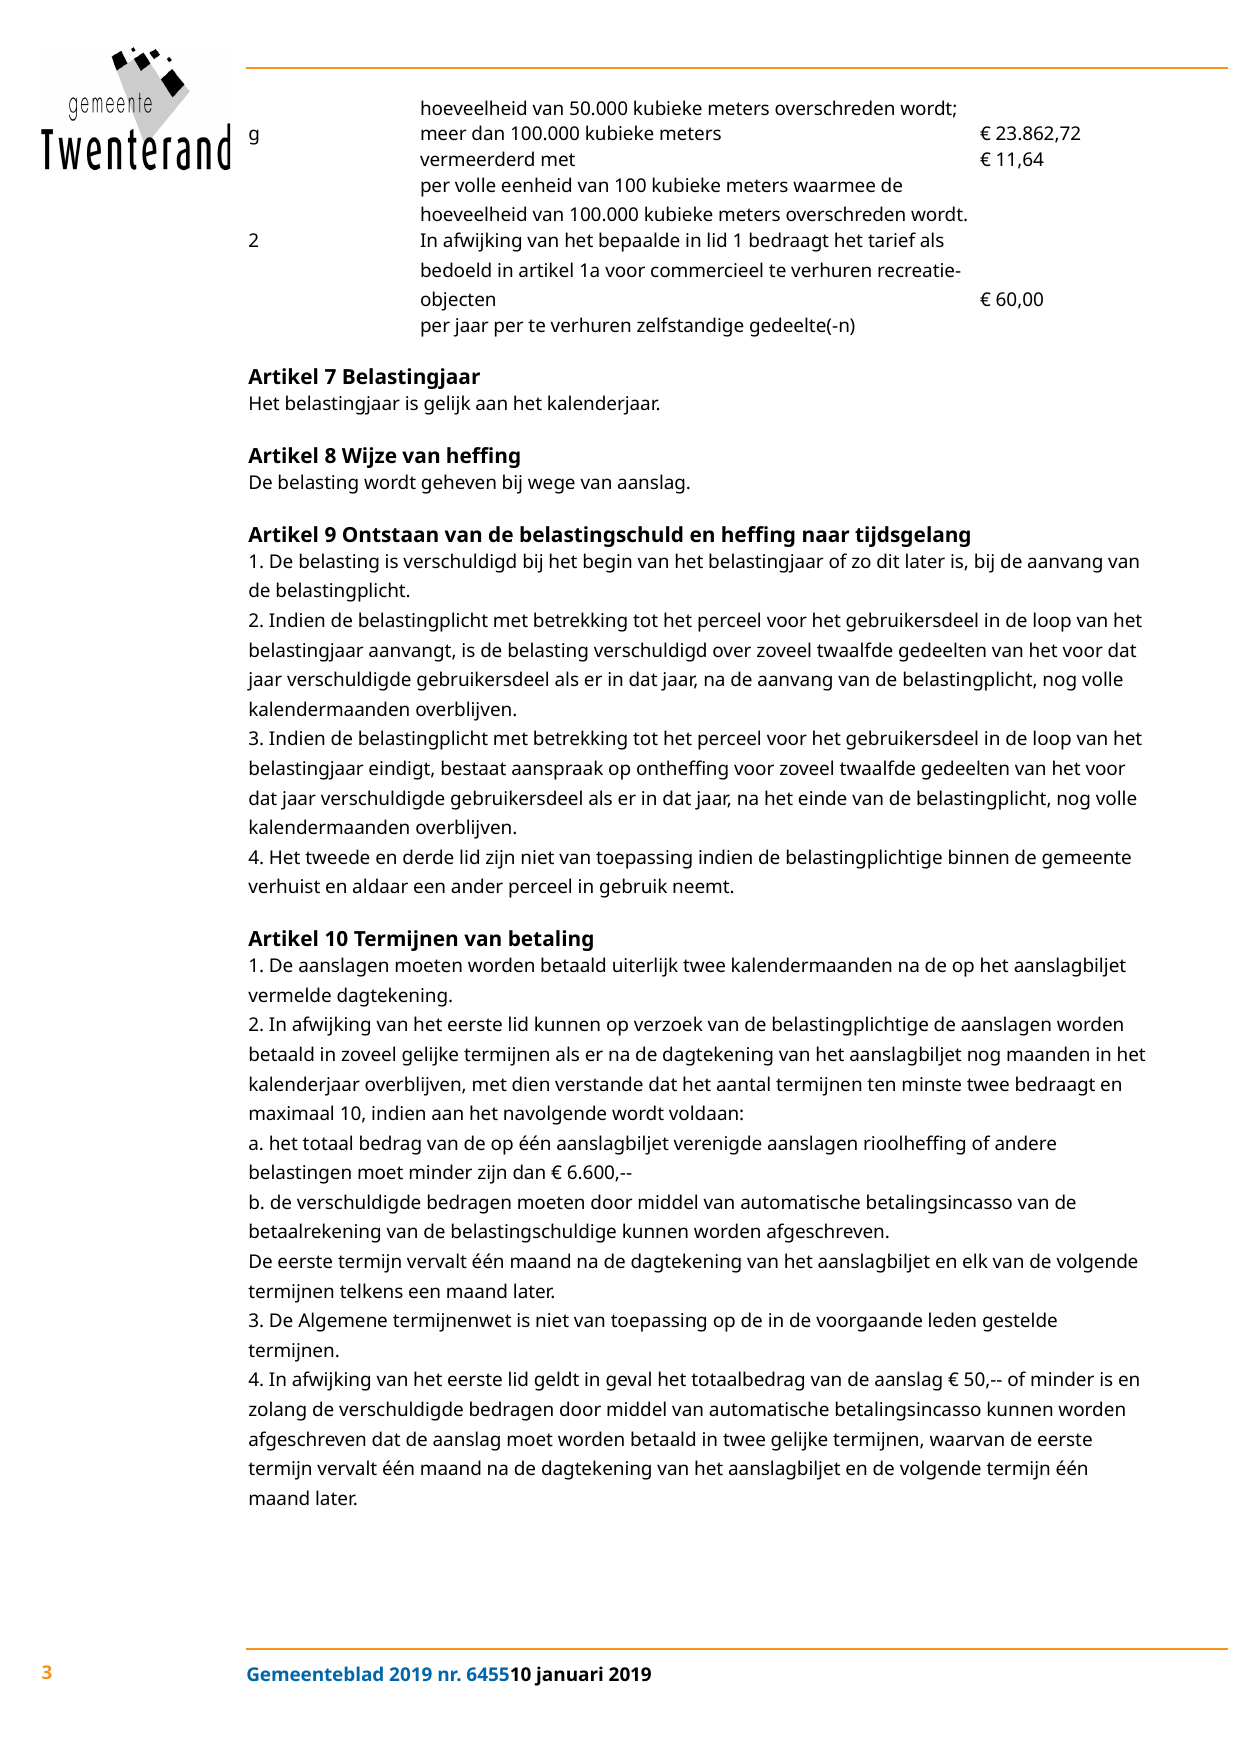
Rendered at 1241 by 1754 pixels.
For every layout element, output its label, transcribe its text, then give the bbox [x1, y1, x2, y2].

text 2. In afwijking van het eerste lid kunnen op verzoek van de belastingplichtige de aanslagen worden betaald in zoveel gelijke termijnen als er na de dagtekening van het aanslagbiljet nog maanden in het kalenderjaar overblijven, met dien verstande dat het aantal termijnen ten minste twee bedraagt en maximaal 10, indien aan het navolgende wordt voldaan: [248, 1012, 1152, 1126]
text 3. Indien de belastingplicht met betrekking tot het perceel voor het gebruikersdeel in de loop van het belastingjaar eindigt, bestaat aanspraak op ontheffing voor zoveel twaalfde gedeelten van het voor dat jaar verschuldigde gebruikersdeel als er in dat jaar, na het einde van de belastingplicht, nog volle kalendermaanden overblijven. [248, 726, 1152, 840]
text Artikel 10 Termijnen van betaling [248, 924, 1152, 952]
text 1. De belasting is verschuldigd bij het begin van het belastingjaar of zo dit later is, bij de aanvang van de belastingplicht. [248, 548, 1152, 603]
text 4. Het tweede en derde lid zijn niet van toepassing indien de belastingplichtige binnen de gemeente verhuist en aldaar een ander perceel in gebruik neemt. [248, 844, 1152, 899]
table_cell [248, 172, 420, 227]
table_cell 2 [248, 227, 420, 312]
table_cell € 23.862,72 [980, 121, 1152, 146]
text Artikel 8 Wijze van heffing [248, 441, 1152, 469]
table_cell [248, 312, 420, 338]
text 4. In afwijking van het eerste lid geldt in geval het totaalbedrag van de aanslag € 50,-- of minder is en zolang de verschuldigde bedragen door middel van automatische betalingsincasso kunnen worden afgeschreven dat de aanslag moet worden betaald in twee gelijke termijnen, waarvan de eerste termijn vervalt één maand na de dagtekening van het aanslagbiljet en de volgende termijn één maand later. [248, 1367, 1152, 1511]
text a. het totaal bedrag van de op één aanslagbiljet verenigde aanslagen rioolheffing of andere belastingen moet minder zijn dan € 6.600,-- [248, 1130, 1152, 1185]
text De eerste termijn vervalt één maand na de dagtekening van het aanslagbiljet en elk van de volgende termijnen telkens een maand later. [248, 1248, 1152, 1303]
table_cell [980, 172, 1152, 227]
table_cell per jaar per te verhuren zelfstandige gedeelte(-n) [420, 312, 980, 338]
picture [41, 47, 231, 172]
text Het belastingjaar is gelijk aan het kalenderjaar. [248, 390, 1152, 416]
table_cell In afwijking van het bepaalde in lid 1 bedraagt het tarief als bedoeld in artikel 1a voor commercieel te verhuren recreatie-objecten [420, 227, 980, 312]
table_cell [248, 146, 420, 172]
table_cell vermeerderd met [420, 146, 980, 172]
table_cell € 11,64 [980, 146, 1152, 172]
text 1. De aanslagen moeten worden betaald uiterlijk twee kalendermaanden na de op het aanslagbiljet vermelde dagtekening. [248, 952, 1152, 1008]
table_cell [248, 95, 420, 121]
text Artikel 7 Belastingjaar [248, 362, 1152, 390]
table_cell [980, 95, 1152, 121]
table_cell g [248, 121, 420, 146]
text b. de verschuldigde bedragen moeten door middel van automatische betalingsincasso van de betaalrekening van de belastingschuldige kunnen worden afgeschreven. [248, 1189, 1152, 1244]
table_cell [980, 312, 1152, 338]
text 3. De Algemene termijnenwet is niet van toepassing op de in de voorgaande leden gestelde termijnen. [248, 1307, 1152, 1363]
table_cell hoeveelheid van 50.000 kubieke meters overschreden wordt; [420, 95, 980, 121]
table_cell meer dan 100.000 kubieke meters [420, 121, 980, 146]
table_cell € 60,00 [980, 227, 1152, 312]
table_cell per volle eenheid van 100 kubieke meters waarmee de hoeveelheid van 100.000 kubieke meters overschreden wordt. [420, 172, 980, 227]
text 2. Indien de belastingplicht met betrekking tot het perceel voor het gebruikersdeel in de loop van het belastingjaar aanvangt, is de belasting verschuldigd over zoveel twaalfde gedeelten van het voor dat jaar verschuldigde gebruikersdeel als er in dat jaar, na de aanvang van de belastingplicht, nog volle kalendermaanden overblijven. [248, 607, 1152, 722]
text De belasting wordt geheven bij wege van aanslag. [248, 469, 1152, 495]
text Artikel 9 Ontstaan van de belastingschuld en heffing naar tijdsgelang [248, 520, 1152, 548]
